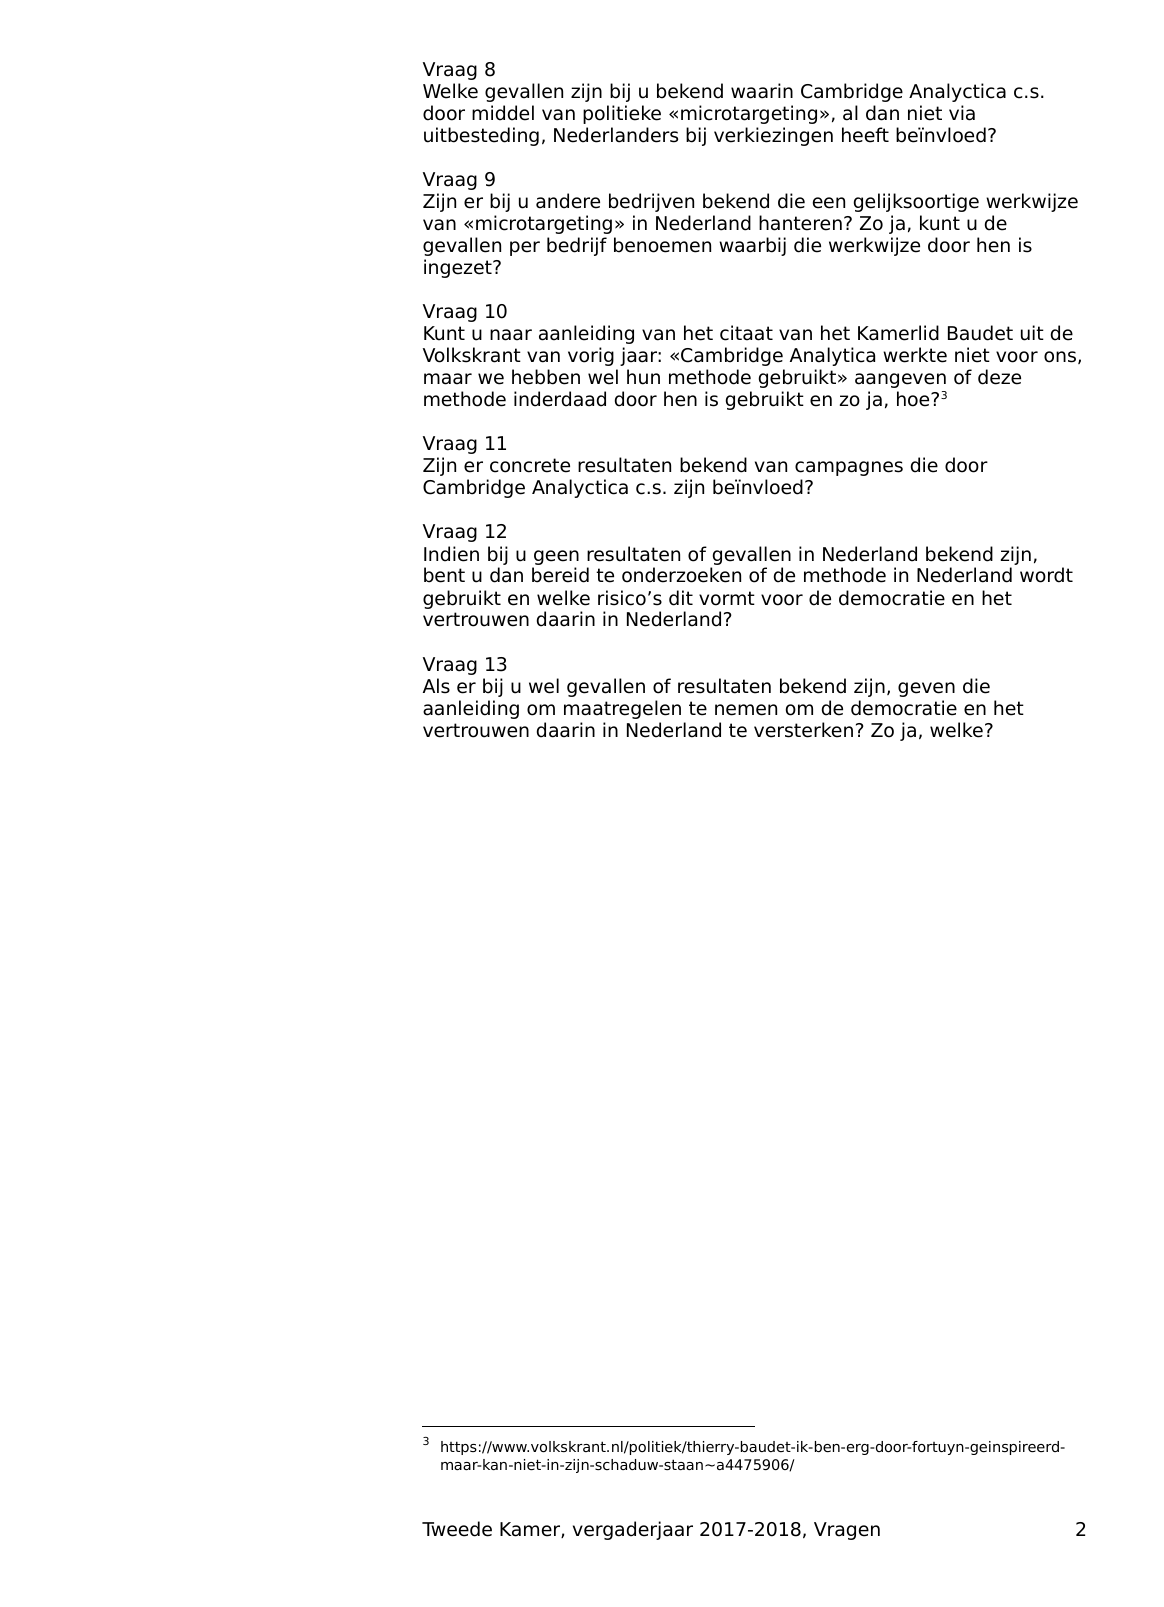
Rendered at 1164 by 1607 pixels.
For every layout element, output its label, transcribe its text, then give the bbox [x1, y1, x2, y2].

text Vraag 9 [422, 169, 1087, 191]
text Vraag 10 [422, 301, 1087, 323]
text Vraag 12 [422, 521, 1087, 543]
text Zijn er bij u andere bedrijven bekend die een gelijksoortige werkwijze van «microtargeting» in Nederland hanteren? Zo ja, kunt u de gevallen per bedrijf benoemen waarbij die werkwijze door hen is ingezet? [422, 191, 1087, 279]
text Kunt u naar aanleiding van het citaat van het Kamerlid Baudet uit de Volkskrant van vorig jaar: «Cambridge Analytica werkte niet voor ons, maar we hebben wel hun methode gebruikt» aangeven of deze methode inderdaad door hen is gebruikt en zo ja, hoe? [422, 323, 1087, 411]
text Vraag 11 [422, 433, 1087, 455]
text Indien bij u geen resultaten of gevallen in Nederland bekend zijn, bent u dan bereid te onderzoeken of de methode in Nederland wordt gebruikt en welke risico’s dit vormt voor de democratie en het vertrouwen daarin in Nederland? [422, 543, 1087, 631]
text Zijn er concrete resultaten bekend van campagnes die door Cambridge Analyctica c.s. zijn beïnvloed? [422, 455, 1087, 499]
text https://www.volkskrant.nl/politiek/thierry-baudet-ik-ben-erg-door-fortuyn-geinspireerd-maar-kan-niet-in-zijn-schaduw-staan~a4475906/ [422, 1435, 1087, 1474]
text Vraag 8 [422, 59, 1087, 81]
text Vraag 13 [422, 653, 1087, 676]
text Welke gevallen zijn bij u bekend waarin Cambridge Analyctica c.s. door middel van politieke «microtargeting», al dan niet via uitbesteding, Nederlanders bij verkiezingen heeft beïnvloed? [422, 81, 1087, 147]
text Als er bij u wel gevallen of resultaten bekend zijn, geven die aanleiding om maatregelen te nemen om de democratie en het vertrouwen daarin in Nederland te versterken? Zo ja, welke? [422, 676, 1087, 741]
